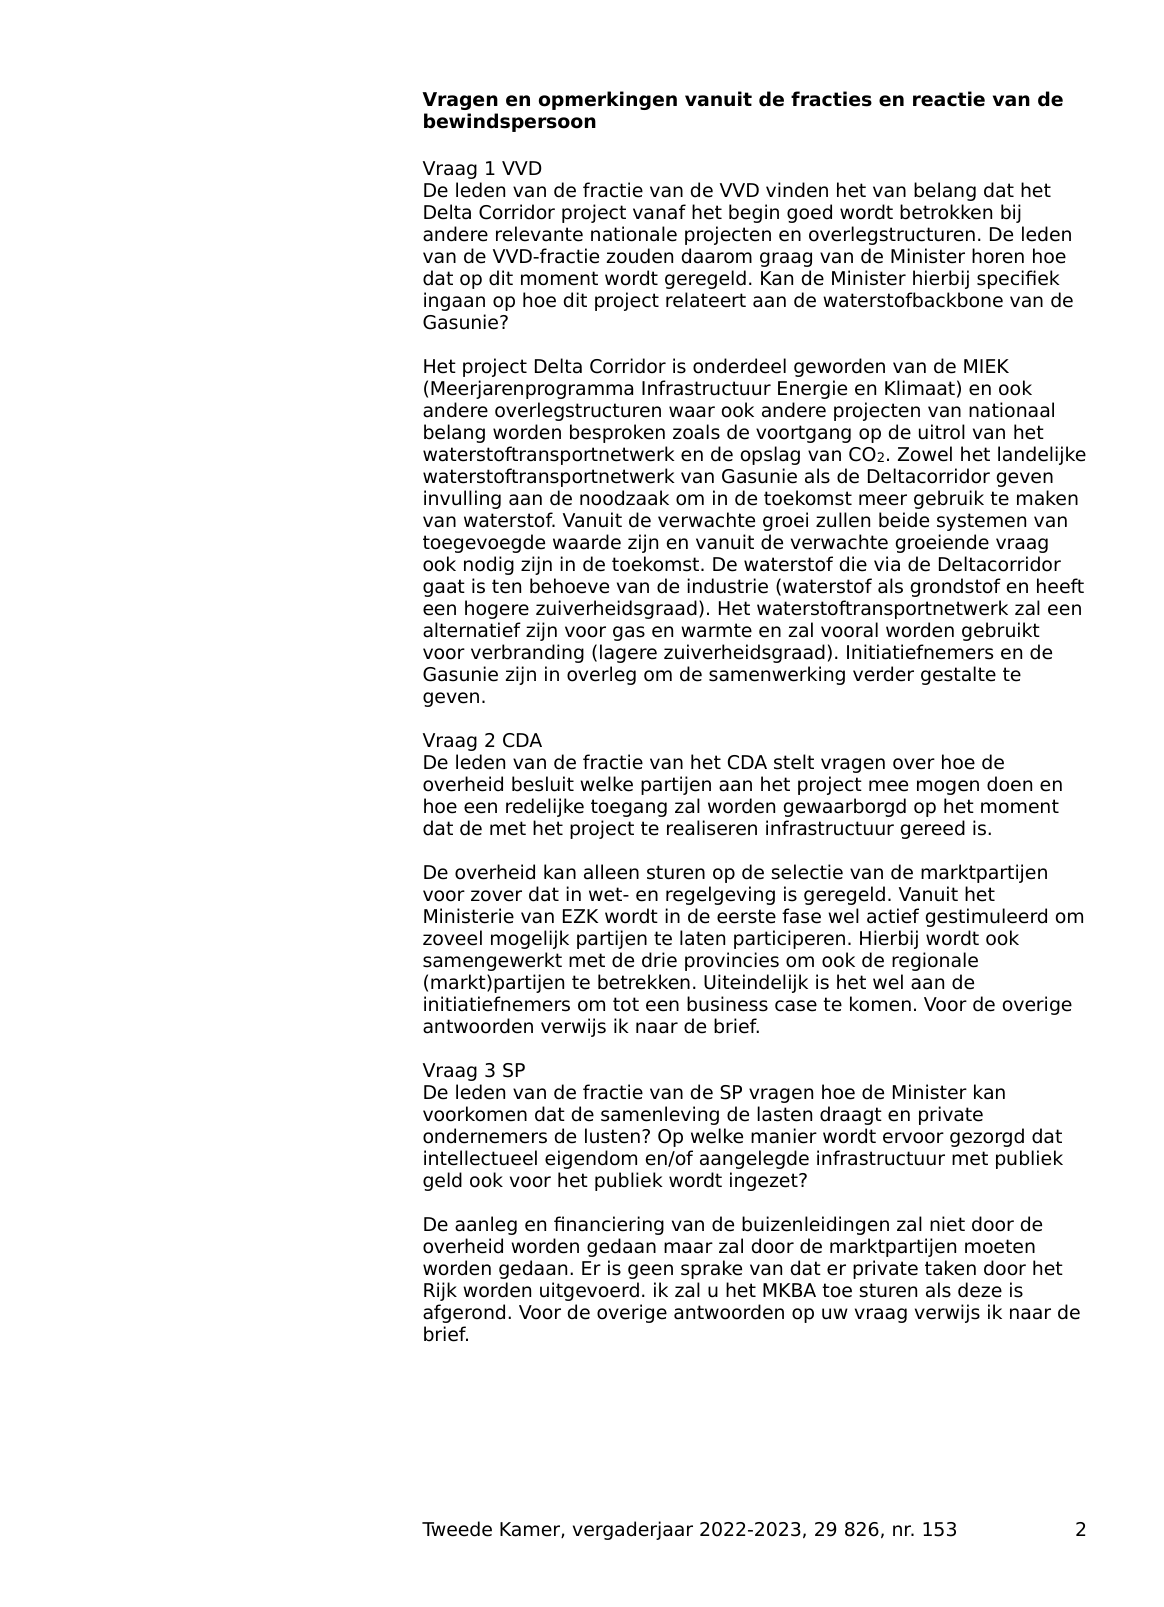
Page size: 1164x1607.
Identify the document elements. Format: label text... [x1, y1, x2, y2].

text De leden van de fractie van de VVD vinden het van belang dat het Delta Corridor project vanaf het begin goed wordt betrokken bij andere relevante nationale projecten en overlegstructuren. De leden van de VVD-fractie zouden daarom graag van de Minister horen hoe dat op dit moment wordt geregeld. Kan de Minister hierbij specifiek ingaan op hoe dit project relateert aan de waterstofbackbone van de Gasunie? [422, 180, 1087, 334]
text De aanleg en financiering van de buizenleidingen zal niet door de overheid worden gedaan maar zal door de marktpartijen moeten worden gedaan. Er is geen sprake van dat er private taken door het Rijk worden uitgevoerd. ik zal u het MKBA toe sturen als deze is afgerond. Voor de overige antwoorden op uw vraag verwijs ik naar de brief. [422, 1214, 1087, 1346]
subtitle Vragen en opmerkingen vanuit de fracties en reactie van de bewindspersoon [422, 89, 1087, 133]
text De leden van de fractie van het CDA stelt vragen over hoe de overheid besluit welke partijen aan het project mee mogen doen en hoe een redelijke toegang zal worden gewaarborgd op het moment dat de met het project te realiseren infrastructuur gereed is. [422, 752, 1087, 840]
text De leden van de fractie van de SP vragen hoe de Minister kan voorkomen dat de samenleving de lasten draagt en private ondernemers de lusten? Op welke manier wordt ervoor gezorgd dat intellectueel eigendom en/of aangelegde infrastructuur met publiek geld ook voor het publiek wordt ingezet? [422, 1082, 1087, 1192]
text Vraag 3 SP [422, 1060, 1087, 1082]
text Vraag 2 CDA [422, 730, 1087, 752]
text De overheid kan alleen sturen op de selectie van de marktpartijen voor zover dat in wet- en regelgeving is geregeld. Vanuit het Ministerie van EZK wordt in de eerste fase wel actief gestimuleerd om zoveel mogelijk partijen te laten participeren. Hierbij wordt ook samengewerkt met de drie provincies om ook de regionale (markt)partijen te betrekken. Uiteindelijk is het wel aan de initiatiefnemers om tot een business case te komen. Voor de overige antwoorden verwijs ik naar de brief. [422, 862, 1087, 1038]
text Het project Delta Corridor is onderdeel geworden van de MIEK (Meerjarenprogramma Infrastructuur Energie en Klimaat) en ook andere overlegstructuren waar ook andere projecten van nationaal belang worden besproken zoals de voortgang op de uitrol van het waterstoftransportnetwerk en de opslag van CO2. Zowel het landelijke waterstoftransportnetwerk van Gasunie als de Deltacorridor geven invulling aan de noodzaak om in de toekomst meer gebruik te maken van waterstof. Vanuit de verwachte groei zullen beide systemen van toegevoegde waarde zijn en vanuit de verwachte groeiende vraag ook nodig zijn in de toekomst. De waterstof die via de Deltacorridor gaat is ten behoeve van de industrie (waterstof als grondstof en heeft een hogere zuiverheidsgraad). Het waterstoftransportnetwerk zal een alternatief zijn voor gas en warmte en zal vooral worden gebruikt voor verbranding (lagere zuiverheidsgraad). Initiatiefnemers en de Gasunie zijn in overleg om de samenwerking verder gestalte te geven. [422, 356, 1087, 708]
text Vraag 1 VVD [422, 158, 1087, 180]
